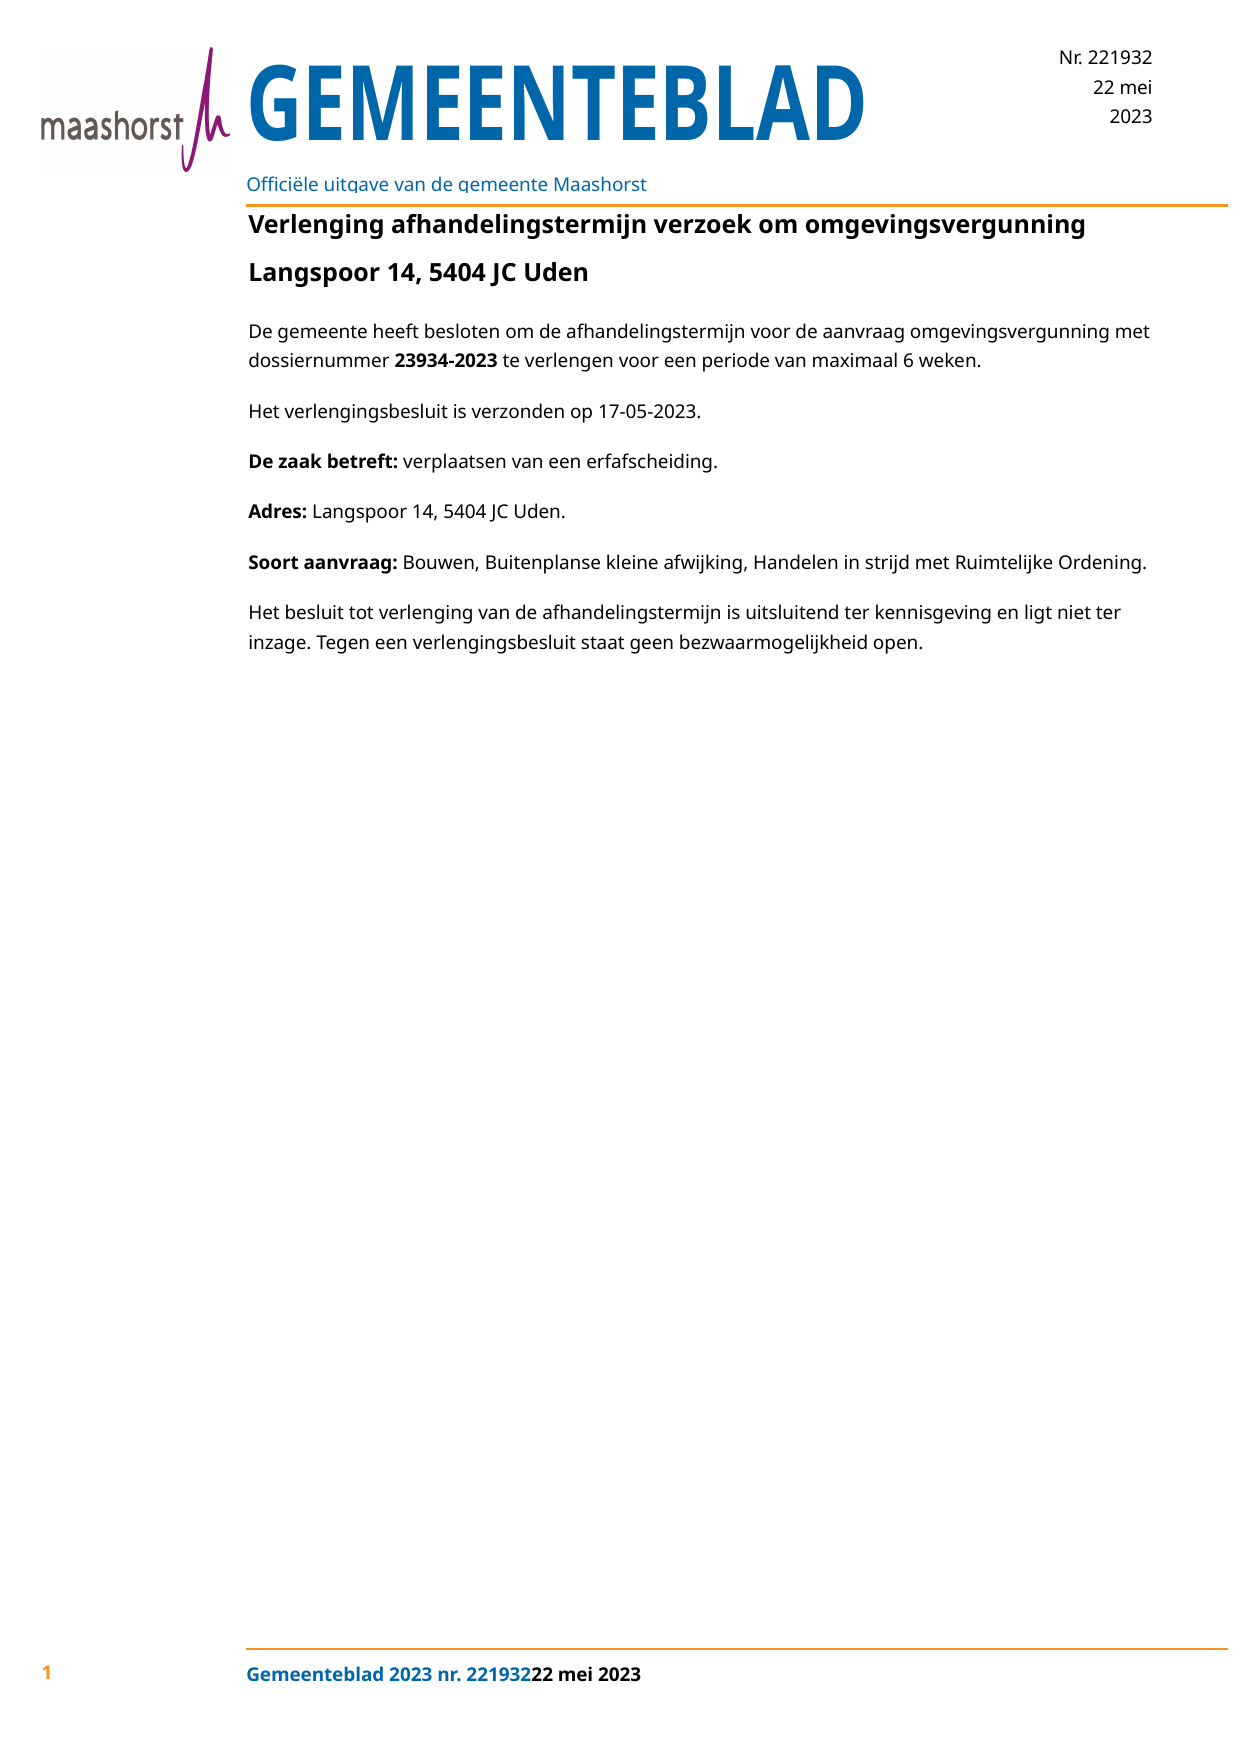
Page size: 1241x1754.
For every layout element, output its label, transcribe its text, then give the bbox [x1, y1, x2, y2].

text Verlenging afhandelingstermijn verzoek om omgevingsvergunning Langspoor 14, 5404 JC Uden [248, 207, 1152, 288]
text Soort aanvraag: Bouwen, Buitenplanse kleine afwijking, Handelen in strijd met Ruimtelijke Ordening. [248, 549, 1152, 575]
text De zaak betreft: verplaatsen van een erfafscheiding. [248, 448, 1152, 474]
text Adres: Langspoor 14, 5404 JC Uden. [248, 499, 1152, 524]
text De gemeente heeft besloten om de afhandelingstermijn voor de aanvraag omgevingsvergunning met dossiernummer 23934-2023 te verlengen voor een periode van maximaal 6 weken. [248, 318, 1152, 373]
text Het besluit tot verlenging van de afhandelingstermijn is uitsluitend ter kennisgeving en ligt niet ter inzage. Tegen een verlengingsbesluit staat geen bezwaarmogelijkheid open. [248, 599, 1152, 655]
picture [41, 47, 231, 172]
text Het verlengingsbesluit is verzonden op 17-05-2023. [248, 398, 1152, 424]
